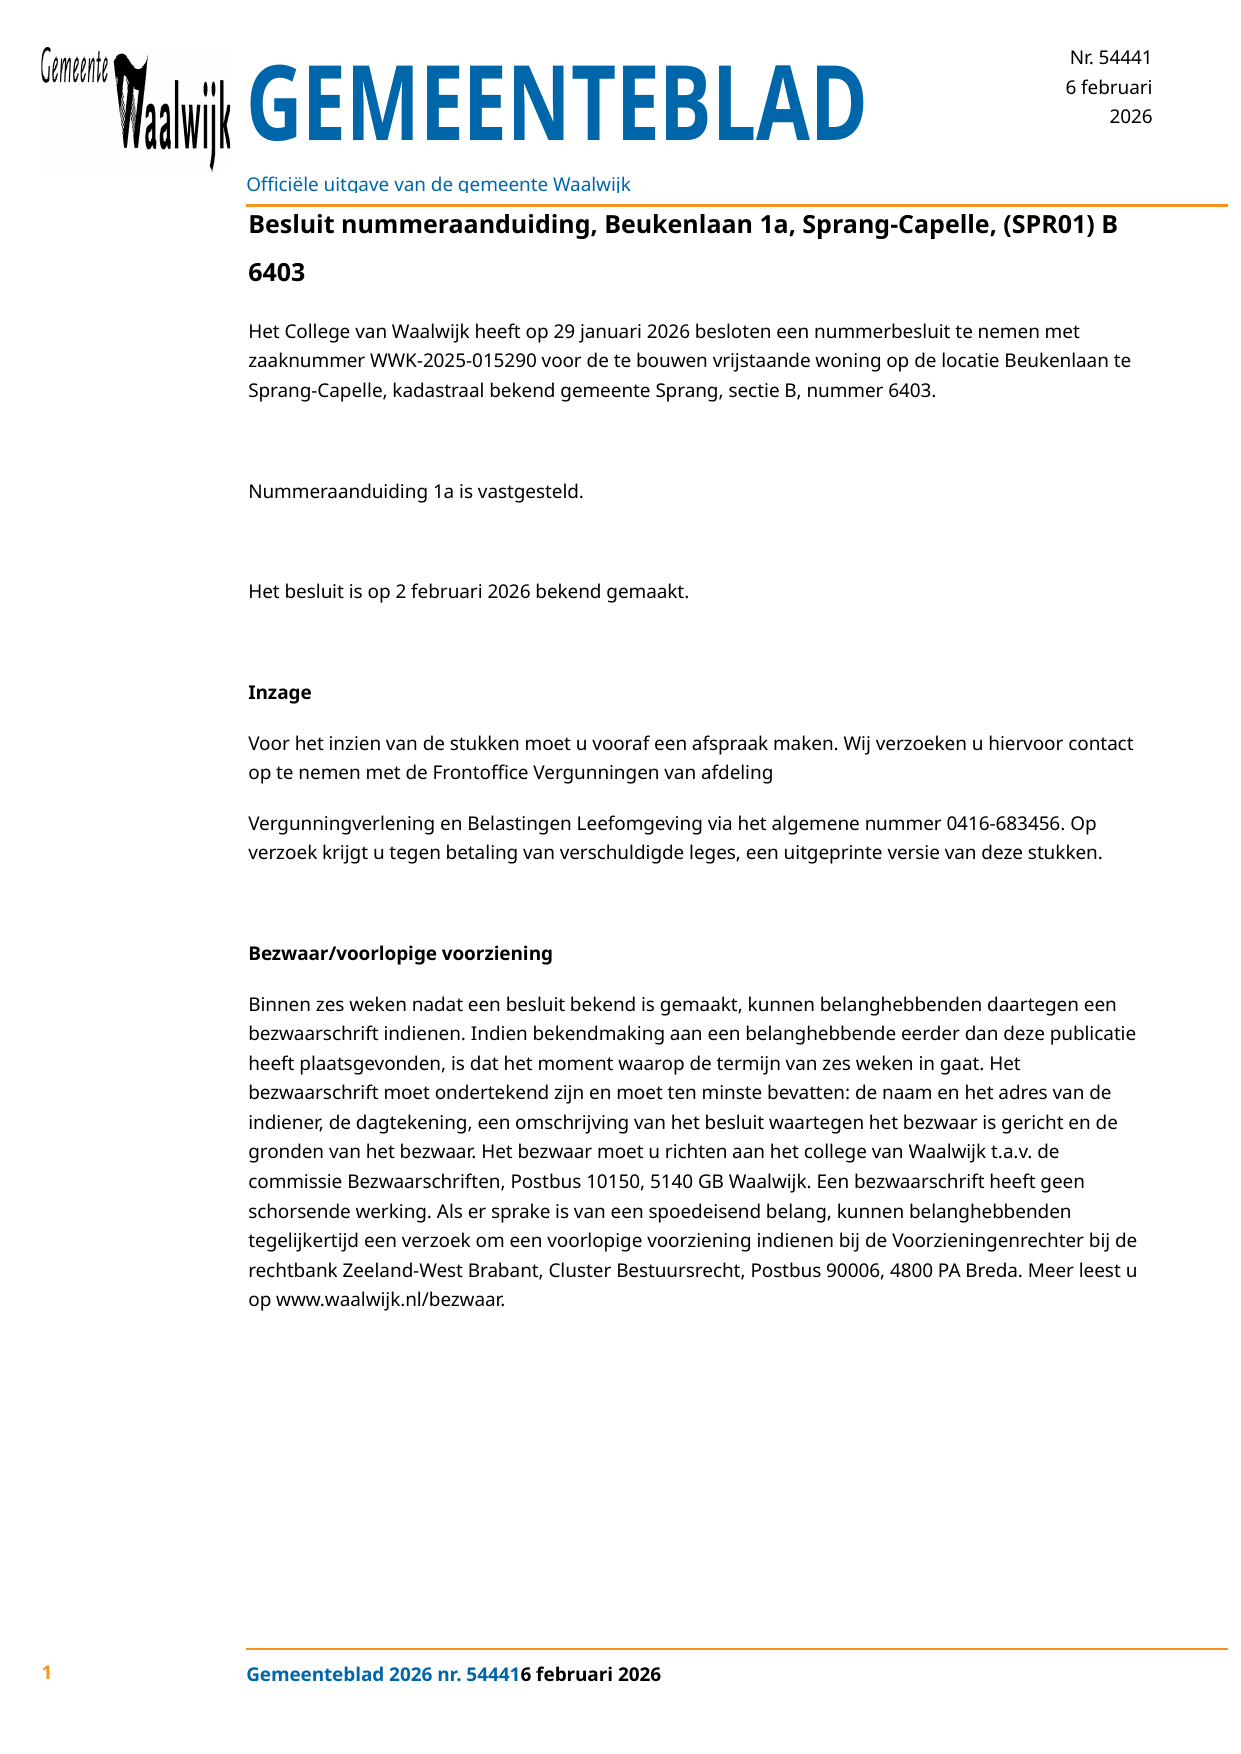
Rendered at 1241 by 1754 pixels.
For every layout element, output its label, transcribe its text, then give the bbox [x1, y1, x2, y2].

text Vergunningverlening en Belastingen Leefomgeving via het algemene nummer 0416-683456. Op verzoek krijgt u tegen betaling van verschuldigde leges, een uitgeprinte versie van deze stukken. [248, 810, 1152, 865]
text Besluit nummeraanduiding, Beukenlaan 1a, Sprang-Capelle, (SPR01) B 6403 [248, 207, 1152, 288]
text Bezwaar/voorlopige voorziening [248, 940, 1152, 966]
text Inzage [248, 679, 1152, 705]
text Nummeraanduiding 1a is vastgesteld. [248, 478, 1152, 504]
text Voor het inzien van de stukken moet u vooraf een afspraak maken. Wij verzoeken u hiervoor contact op te nemen met de Frontoffice Vergunningen van afdeling [248, 730, 1152, 785]
text Het besluit is op 2 februari 2026 bekend gemaakt. [248, 579, 1152, 604]
text Binnen zes weken nadat een besluit bekend is gemaakt, kunnen belanghebbenden daartegen een bezwaarschrift indienen. Indien bekendmaking aan een belanghebbende eerder dan deze publicatie heeft plaatsgevonden, is dat het moment waarop de termijn van zes weken in gaat. Het bezwaarschrift moet ondertekend zijn en moet ten minste bevatten: de naam en het adres van de indiener, de dagtekening, een omschrijving van het besluit waartegen het bezwaar is gericht en de gronden van het bezwaar. Het bezwaar moet u richten aan het college van Waalwijk t.a.v. de commissie Bezwaarschriften, Postbus 10150, 5140 GB Waalwijk. Een bezwaarschrift heeft geen schorsende werking. Als er sprake is van een spoedeisend belang, kunnen belanghebbenden tegelijkertijd een verzoek om een voorlopige voorziening indienen bij de Voorzieningenrechter bij de rechtbank Zeeland-West Brabant, Cluster Bestuursrecht, Postbus 90006, 4800 PA Breda. Meer leest u op www.waalwijk.nl/bezwaar. [248, 991, 1152, 1312]
text Het College van Waalwijk heeft op 29 januari 2026 besloten een nummerbesluit te nemen met zaaknummer WWK-2025-015290 voor de te bouwen vrijstaande woning op de locatie Beukenlaan te Sprang-Capelle, kadastraal bekend gemeente Sprang, sectie B, nummer 6403. [248, 318, 1152, 403]
picture [41, 47, 231, 172]
